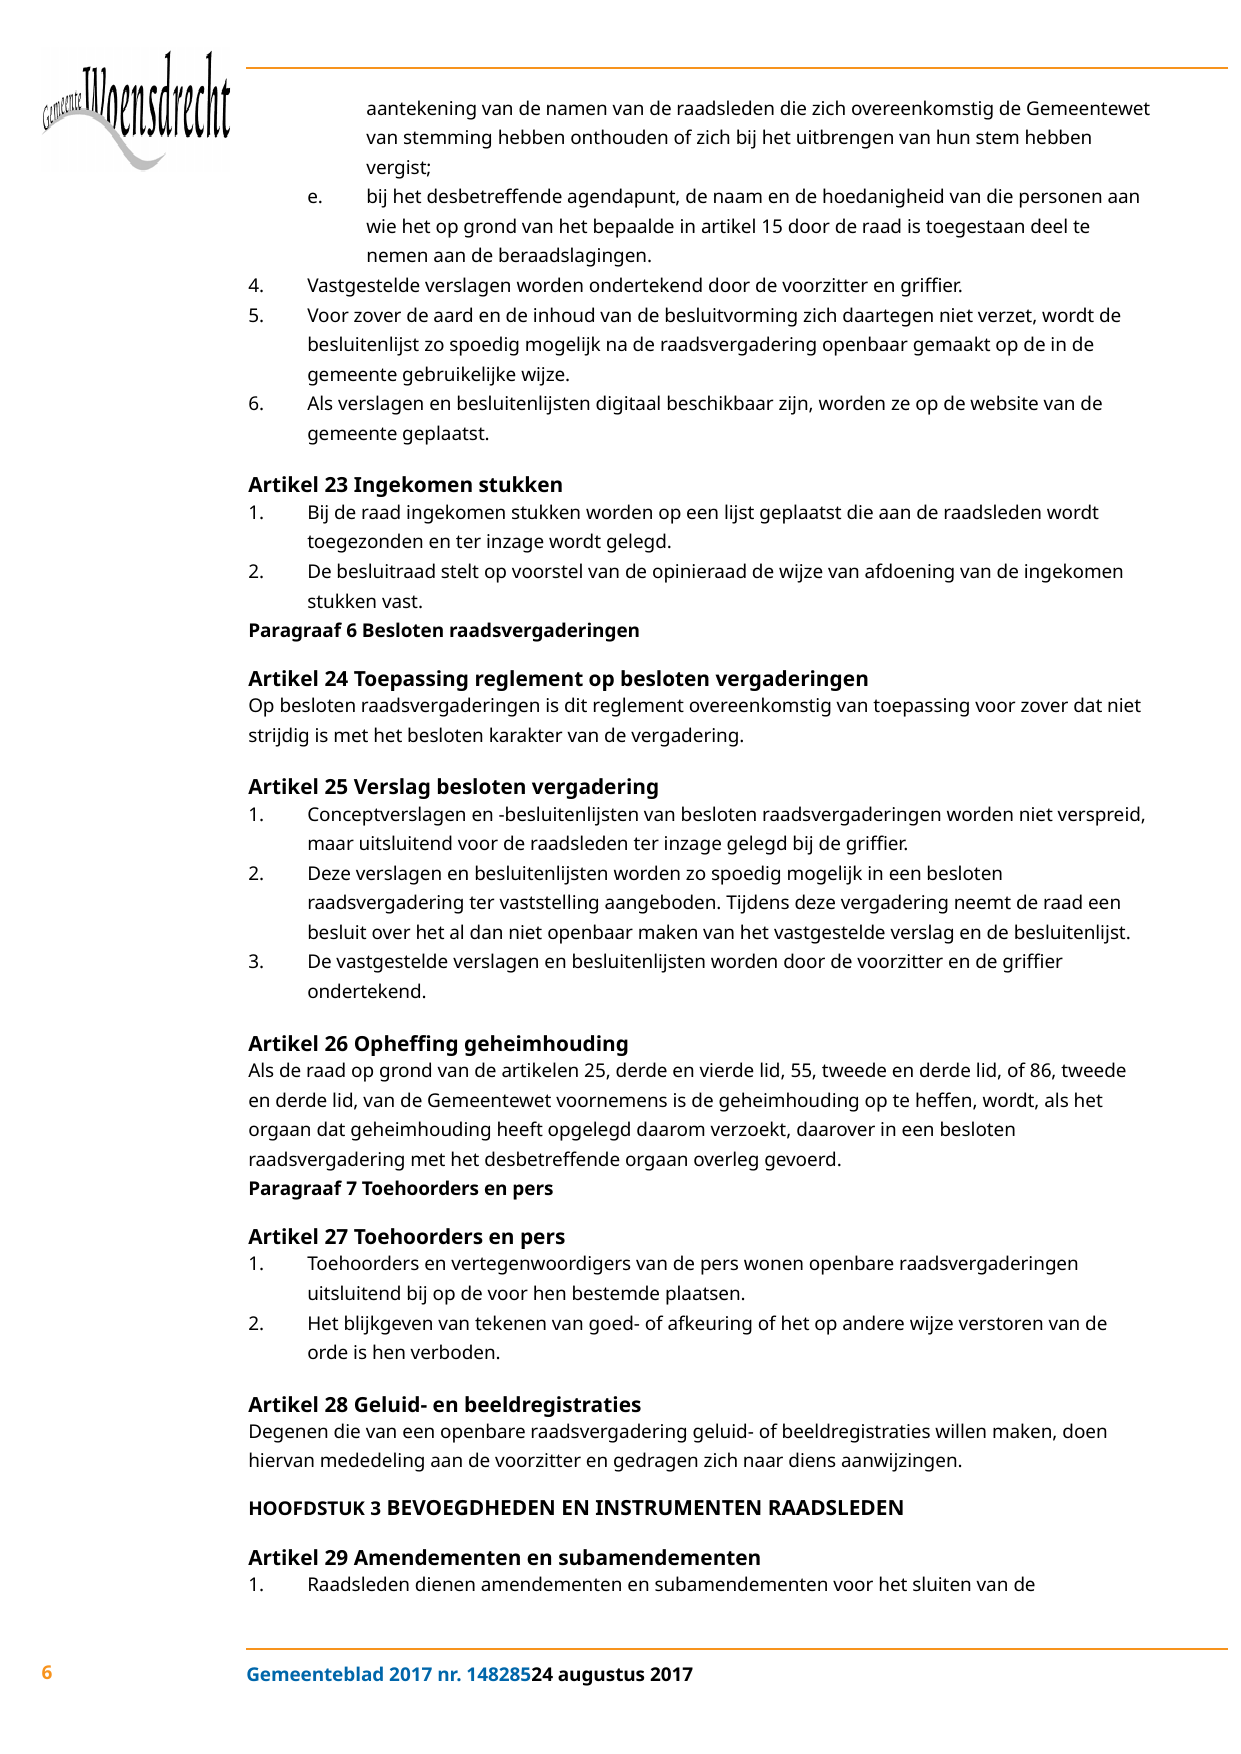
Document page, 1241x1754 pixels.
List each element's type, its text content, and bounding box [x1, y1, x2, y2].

text Artikel 25 Verslag besloten vergadering [248, 772, 1152, 801]
list aantekening van de namen van de raadsleden die zich overeenkomstig de Gemeentewet van stemming hebben onthouden of zich bij het uitbrengen van hun stem hebben vergist; [307, 95, 1152, 180]
text Artikel 26 Opheffing geheimhouding [248, 1029, 1152, 1057]
text HOOFDSTUK 3 BEVOEGDHEDEN EN INSTRUMENTEN RAADSLEDEN [248, 1493, 1152, 1522]
list bij het desbetreffende agendapunt, de naam en de hoedanigheid van die personen aan wie het op grond van het bepaalde in artikel 15 door de raad is toegestaan deel te nemen aan de beraadslagingen. [307, 183, 1152, 268]
list Voor zover de aard en de inhoud van de besluitvorming zich daartegen niet verzet, wordt de besluitenlijst zo spoedig mogelijk na de raadsvergadering openbaar gemaakt op de in de gemeente gebruikelijke wijze. [248, 302, 1152, 387]
text Artikel 29 Amendementen en subamendementen [248, 1543, 1152, 1571]
list Bij de raad ingekomen stukken worden op een lijst geplaatst die aan de raadsleden wordt toegezonden en ter inzage wordt gelegd. [248, 499, 1152, 554]
text Artikel 27 Toehoorders en pers [248, 1222, 1152, 1251]
text Paragraaf 6 Besloten raadsvergaderingen [248, 617, 1152, 643]
list De vastgestelde verslagen en besluitenlijsten worden door de voorzitter en de griffier ondertekend. [248, 949, 1152, 1004]
text Als de raad op grond van de artikelen 25, derde en vierde lid, 55, tweede en derde lid, of 86, tweede en derde lid, van de Gemeentewet voornemens is de geheimhouding op te heffen, wordt, als het orgaan dat geheimhouding heeft opgelegd daarom verzoekt, daarover in een besloten raadsvergadering met het desbetreffende orgaan overleg gevoerd. [248, 1057, 1152, 1172]
list De besluitraad stelt op voorstel van de opinieraad de wijze van afdoening van de ingekomen stukken vast. [248, 558, 1152, 613]
text Artikel 28 Geluid- en beeldregistraties [248, 1390, 1152, 1418]
list Toehoorders en vertegenwoordigers van de pers wonen openbare raadsvergaderingen uitsluitend bij op de voor hen bestemde plaatsen. [248, 1251, 1152, 1306]
text Op besloten raadsvergaderingen is dit reglement overeenkomstig van toepassing voor zover dat niet strijdig is met het besloten karakter van de vergadering. [248, 692, 1152, 748]
list Deze verslagen en besluitenlijsten worden zo spoedig mogelijk in een besloten raadsvergadering ter vaststelling aangeboden. Tijdens deze vergadering neemt de raad een besluit over het al dan niet openbaar maken van het vastgestelde verslag en de besluitenlijst. [248, 860, 1152, 945]
list Als verslagen en besluitenlijsten digitaal beschikbaar zijn, worden ze op de website van de gemeente geplaatst. [248, 391, 1152, 446]
list Conceptverslagen en -besluitenlijsten van besloten raadsvergaderingen worden niet verspreid, maar uitsluitend voor de raadsleden ter inzage gelegd bij de griffier. [248, 801, 1152, 856]
text Degenen die van een openbare raadsvergadering geluid- of beeldregistraties willen maken, doen hiervan mededeling aan de voorzitter en gedragen zich naar diens aanwijzingen. [248, 1418, 1152, 1473]
picture [41, 47, 231, 172]
text Artikel 24 Toepassing reglement op besloten vergaderingen [248, 664, 1152, 692]
list Het blijkgeven van tekenen van goed- of afkeuring of het op andere wijze verstoren van de orde is hen verboden. [248, 1310, 1152, 1365]
list Vastgestelde verslagen worden ondertekend door de voorzitter en griffier. [248, 272, 1152, 298]
list Raadsleden dienen amendementen en subamendementen voor het sluiten van de [248, 1571, 1152, 1597]
text Artikel 23 Ingekomen stukken [248, 471, 1152, 499]
text Paragraaf 7 Toehoorders en pers [248, 1176, 1152, 1201]
